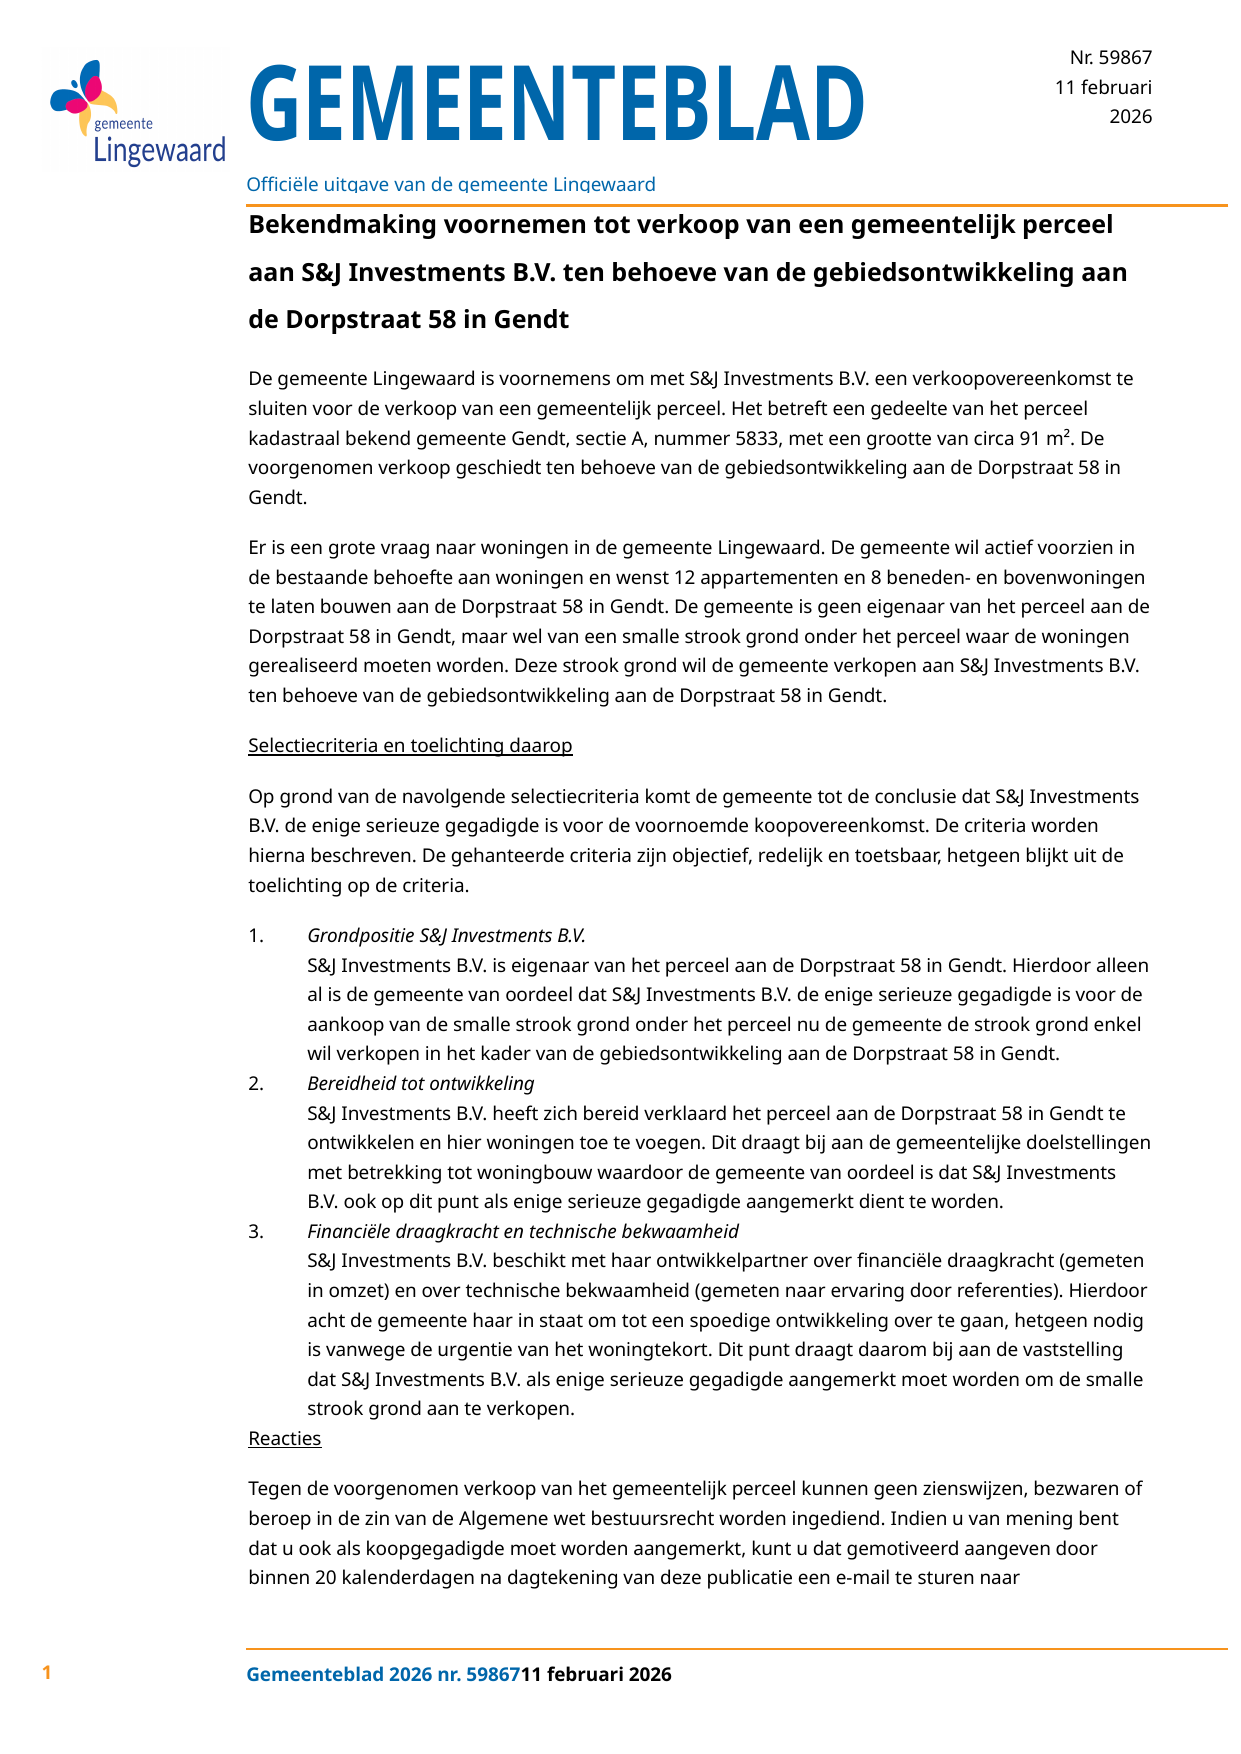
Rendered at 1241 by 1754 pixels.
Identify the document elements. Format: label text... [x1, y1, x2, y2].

text De gemeente Lingewaard is voornemens om met S&J Investments B.V. een verkoopovereenkomst te sluiten voor de verkoop van een gemeentelijk perceel. Het betreft een gedeelte van het perceel kadastraal bekend gemeente Gendt, sectie A, nummer 5833, met een grootte van circa 91 m². De voorgenomen verkoop geschiedt ten behoeve van de gebiedsontwikkeling aan de Dorpstraat 58 in Gendt. [248, 366, 1152, 509]
list S&J Investments B.V. is eigenaar van het perceel aan de Dorpstraat 58 in Gendt. Hierdoor alleen al is de gemeente van oordeel dat S&J Investments B.V. de enige serieuze gegadigde is voor de aankoop van de smalle strook grond onder het perceel nu de gemeente de strook grond enkel wil verkopen in het kader van de gebiedsontwikkeling aan de Dorpstraat 58 in Gendt. [248, 952, 1152, 1066]
list S&J Investments B.V. beschikt met haar ontwikkelpartner over financiële draagkracht (gemeten in omzet) en over technische bekwaamheid (gemeten naar ervaring door referenties). Hierdoor acht de gemeente haar in staat om tot een spoedige ontwikkeling over te gaan, hetgeen nodig is vanwege de urgentie van het woningtekort. Dit punt draagt daarom bij aan de vaststelling dat S&J Investments B.V. als enige serieuze gegadigde aangemerkt moet worden om de smalle strook grond aan te verkopen. [248, 1248, 1152, 1421]
list Financiële draagkracht en technische bekwaamheid [248, 1218, 1152, 1244]
list Bereidheid tot ontwikkeling [248, 1070, 1152, 1096]
text Reacties [248, 1425, 1152, 1451]
text Bekendmaking voornemen tot verkoop van een gemeentelijk perceel aan S&J Investments B.V. ten behoeve van de gebiedsontwikkeling aan de Dorpstraat 58 in Gendt [248, 207, 1152, 336]
list S&J Investments B.V. heeft zich bereid verklaard het perceel aan de Dorpstraat 58 in Gendt te ontwikkelen en hier woningen toe te voegen. Dit draagt bij aan de gemeentelijke doelstellingen met betrekking tot woningbouw waardoor de gemeente van oordeel is dat S&J Investments B.V. ook op dit punt als enige serieuze gegadigde aangemerkt dient te worden. [248, 1100, 1152, 1214]
list Grondpositie S&J Investments B.V. [248, 922, 1152, 948]
text Er is een grote vraag naar woningen in de gemeente Lingewaard. De gemeente wil actief voorzien in de bestaande behoefte aan woningen en wenst 12 appartementen en 8 beneden- en bovenwoningen te laten bouwen aan de Dorpstraat 58 in Gendt. De gemeente is geen eigenaar van het perceel aan de Dorpstraat 58 in Gendt, maar wel van een smalle strook grond onder het perceel waar de woningen gerealiseerd moeten worden. Deze strook grond wil de gemeente verkopen aan S&J Investments B.V. ten behoeve van de gebiedsontwikkeling aan de Dorpstraat 58 in Gendt. [248, 534, 1152, 708]
picture [41, 47, 231, 172]
text Tegen de voorgenomen verkoop van het gemeentelijk perceel kunnen geen zienswijzen, bezwaren of beroep in de zin van de Algemene wet bestuursrecht worden ingediend. Indien u van mening bent dat u ook als koopgegadigde moet worden aangemerkt, kunt u dat gemotiveerd aangeven door binnen 20 kalenderdagen na dagtekening van deze publicatie een e-mail te sturen naar [248, 1476, 1152, 1590]
text Op grond van de navolgende selectiecriteria komt de gemeente tot de conclusie dat S&J Investments B.V. de enige serieuze gegadigde is voor de voornoemde koopovereenkomst. De criteria worden hierna beschreven. De gehanteerde criteria zijn objectief, redelijk en toetsbaar, hetgeen blijkt uit de toelichting op de criteria. [248, 783, 1152, 897]
text Selectiecriteria en toelichting daarop [248, 733, 1152, 758]
